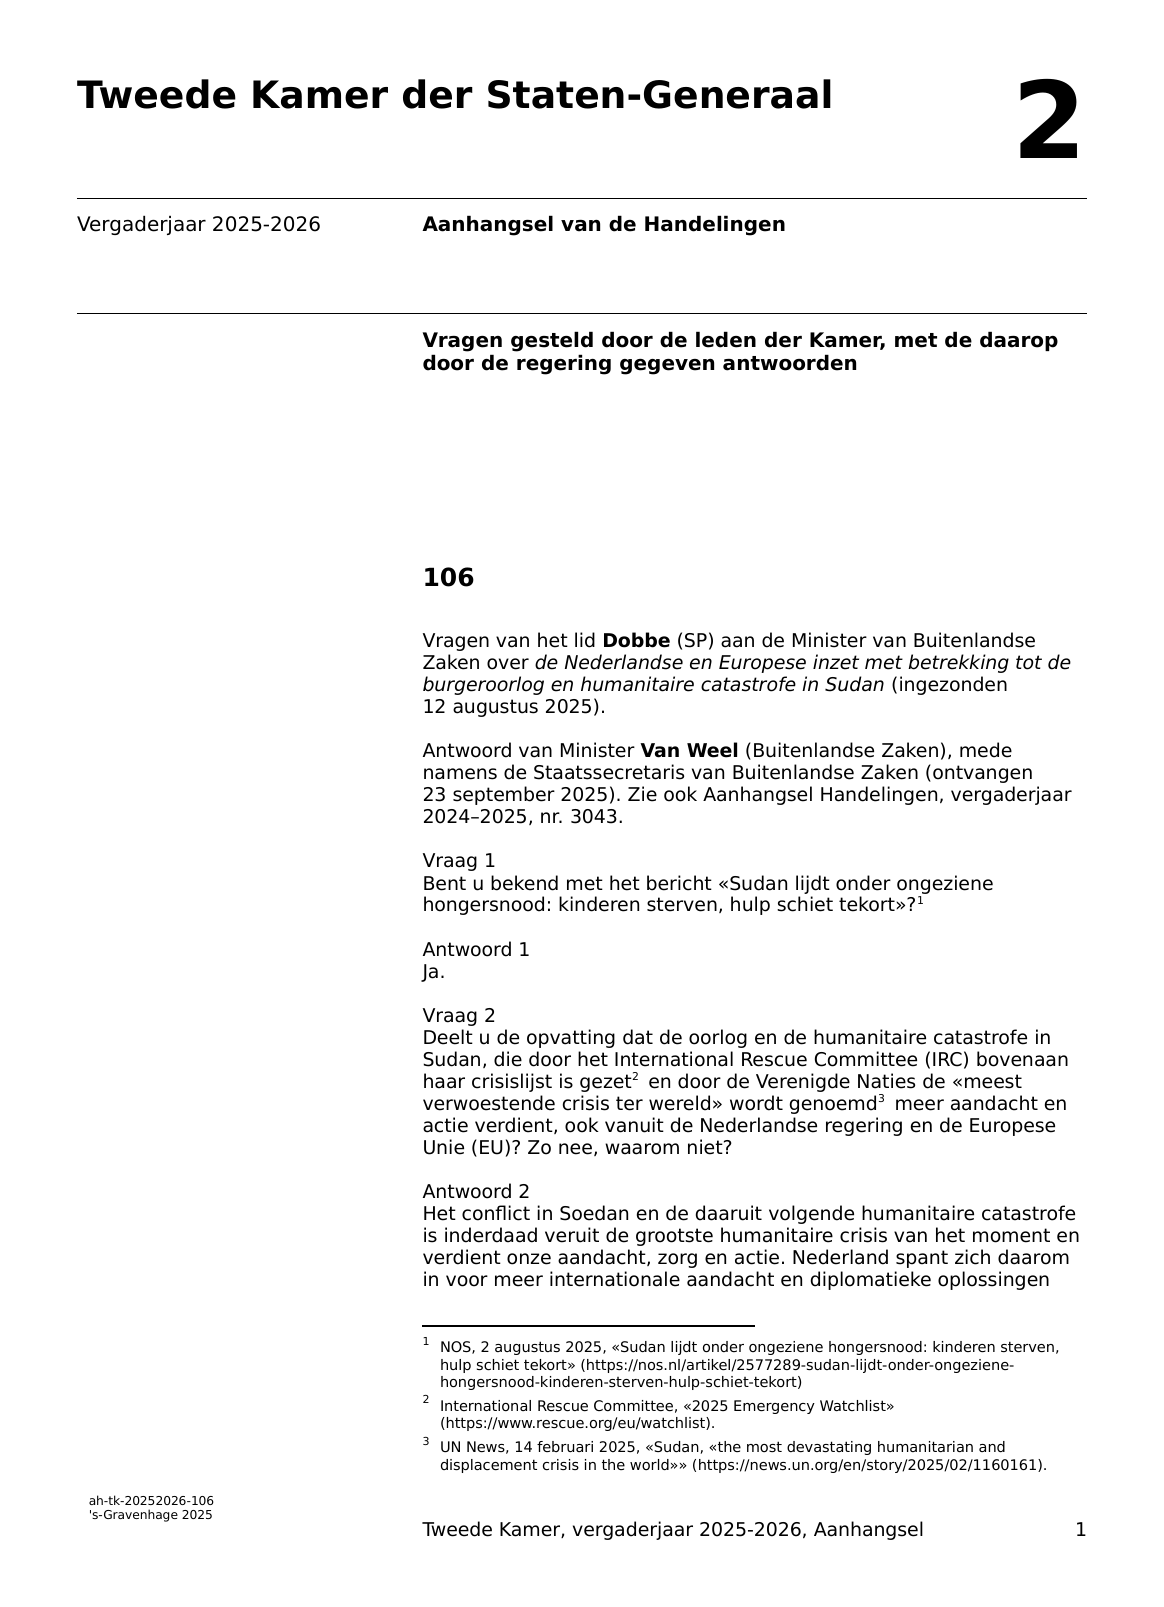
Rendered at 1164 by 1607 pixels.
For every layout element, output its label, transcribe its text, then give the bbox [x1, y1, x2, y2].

text Deelt u de opvatting dat de oorlog en de humanitaire catastrofe in Sudan, die door het International Rescue Committee (IRC) bovenaan haar crisislijst is gezet en door de Verenigde Naties de «meest verwoestende crisis ter wereld» wordt genoemd meer aandacht en actie verdient, ook vanuit de Nederlandse regering en de Europese Unie (EU)? Zo nee, waarom niet? [422, 1027, 1087, 1158]
text Bent u bekend met het bericht «Sudan lijdt onder ongeziene hongersnood: kinderen sterven, hulp schiet tekort»? [422, 872, 1087, 916]
text 's-Gravenhage 2025 [88, 1508, 323, 1522]
table_cell [77, 314, 422, 375]
table_cell Aanhangsel van de Handelingen [422, 199, 1087, 313]
table_header 2 [886, 59, 1087, 198]
text Vraag 2 [422, 1005, 1087, 1027]
table_cell Vergaderjaar 2025-2026 [77, 199, 422, 313]
text Het conflict in Soedan en de daaruit volgende humanitaire catastrofe is inderdaad veruit de grootste humanitaire crisis van het moment en verdient onze aandacht, zorg en actie. Nederland spant zich daarom in voor meer internationale aandacht en diplomatieke oplossingen [422, 1203, 1087, 1291]
text Antwoord 2 [422, 1181, 1087, 1203]
text International Rescue Committee, «2025 Emergency Watchlist» (https://www.rescue.org/eu/watchlist). [422, 1393, 1087, 1432]
text Vragen van het lid Dobbe (SP) aan de Minister van Buitenlandse Zaken over de Nederlandse en Europese inzet met betrekking tot de burgeroorlog en humanitaire catastrofe in Sudan (ingezonden 12 augustus 2025). [422, 630, 1087, 718]
text UN News, 14 februari 2025, «Sudan, «the most devastating humanitarian and displacement crisis in the world»» (https://news.un.org/en/story/2025/02/1160161). [422, 1435, 1087, 1474]
text Ja. [422, 961, 1087, 982]
text Antwoord 1 [422, 938, 1087, 961]
table_cell Vragen gesteld door de leden der Kamer, met de daarop door de regering gegeven antwoorden [422, 314, 1087, 375]
text NOS, 2 augustus 2025, «Sudan lijdt onder ongeziene hongersnood: kinderen sterven, hulp schiet tekort» (https://nos.nl/artikel/2577289-sudan-lijdt-onder-ongeziene-hongersnood-kinderen-sterven-hulp-schiet-tekort) [422, 1335, 1087, 1391]
text Antwoord van Minister Van Weel (Buitenlandse Zaken), mede namens de Staatssecretaris van Buitenlandse Zaken (ontvangen 23 september 2025). Zie ook Aanhangsel Handelingen, vergaderjaar 2024–2025, nr. 3043. [422, 740, 1087, 828]
text 106 [422, 563, 1087, 592]
text Vraag 1 [422, 850, 1087, 872]
text ah-tk-20252026-106 [88, 1494, 323, 1508]
table_header Tweede Kamer der Staten-Generaal [77, 59, 886, 198]
